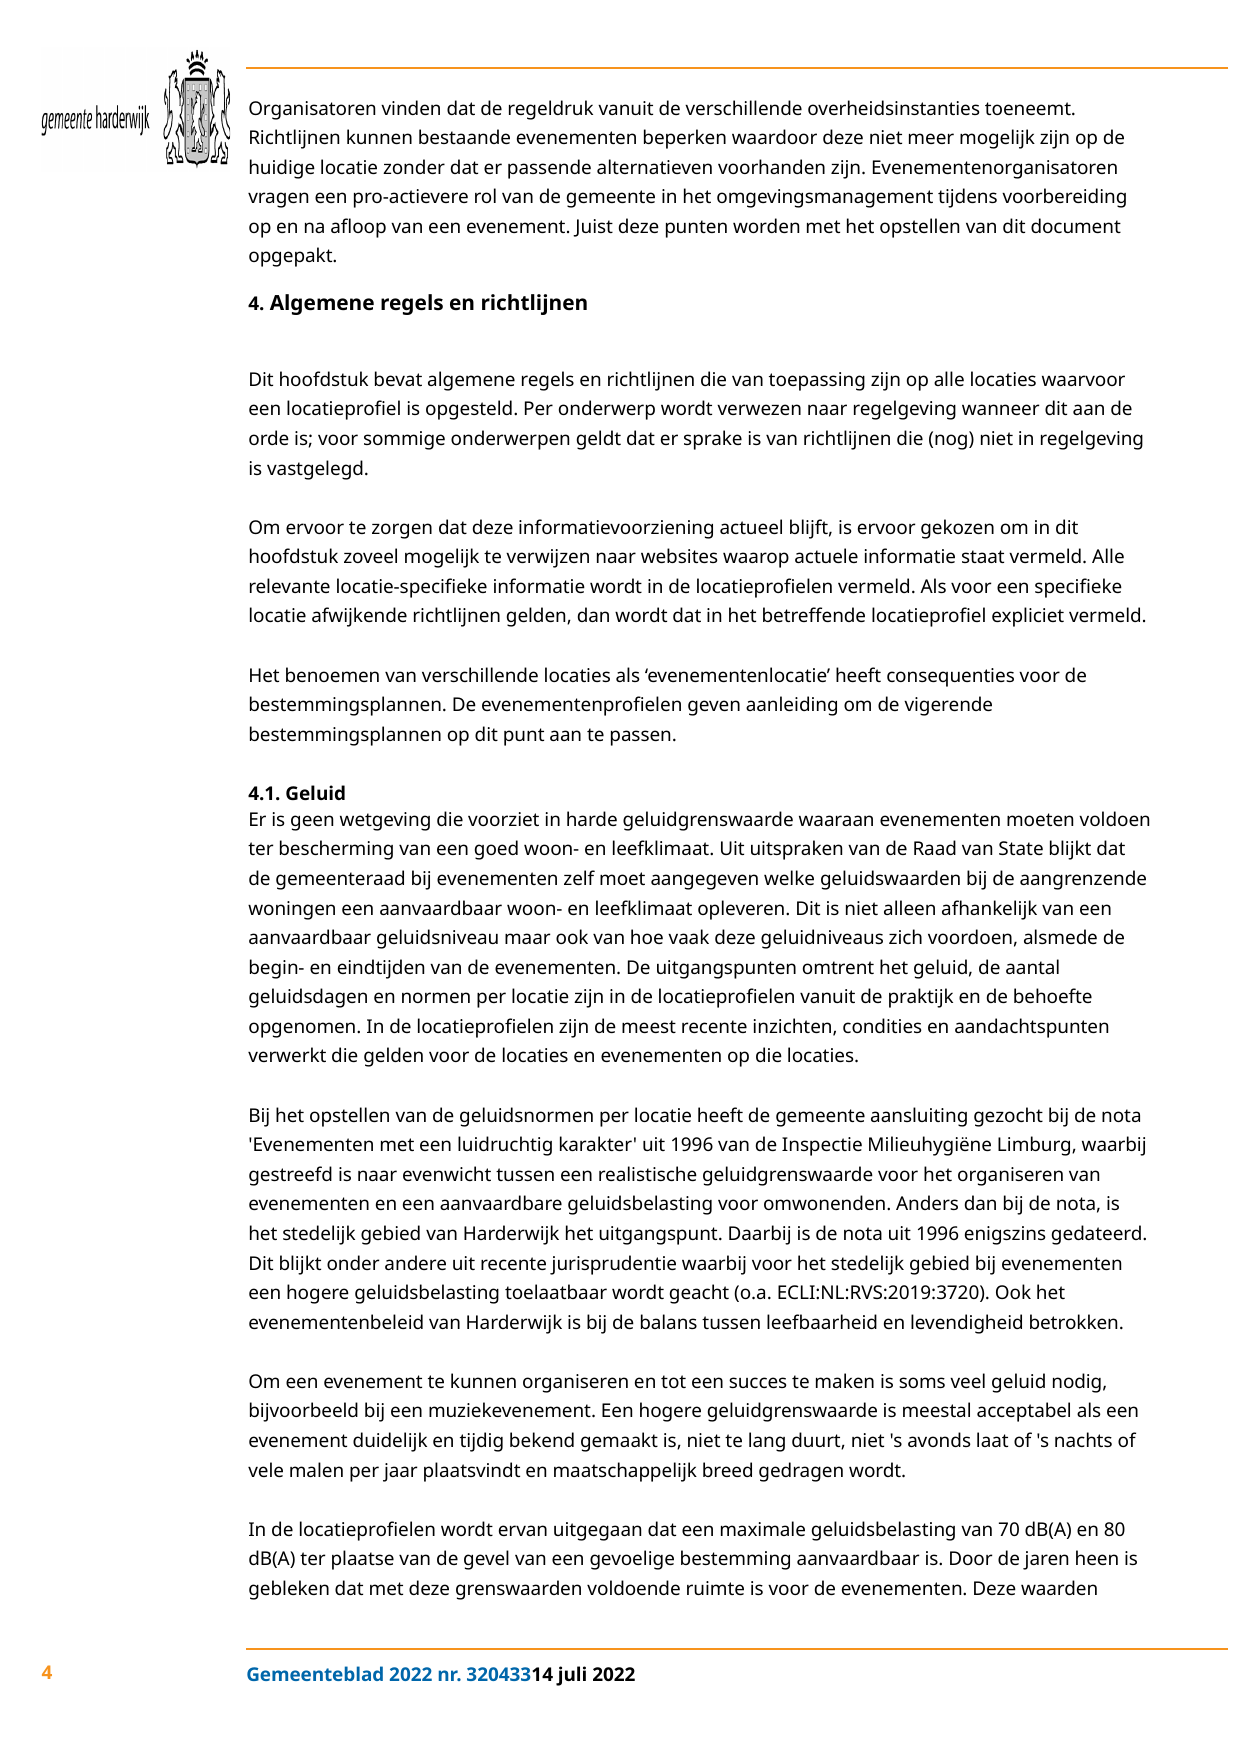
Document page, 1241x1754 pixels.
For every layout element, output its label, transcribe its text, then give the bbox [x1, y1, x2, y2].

text 4. Algemene regels en richtlijnen [248, 288, 1152, 317]
text Om een evenement te kunnen organiseren en tot een succes te maken is soms veel geluid nodig, bijvoorbeeld bij een muziekevenement. Een hogere geluidgrenswaarde is meestal acceptabel als een evenement duidelijk en tijdig bekend gemaakt is, niet te lang duurt, niet 's avonds laat of 's nachts of vele malen per jaar plaatsvindt en maatschappelijk breed gedragen wordt. [248, 1368, 1152, 1482]
text Organisatoren vinden dat de regeldruk vanuit de verschillende overheidsinstanties toeneemt. Richtlijnen kunnen bestaande evenementen beperken waardoor deze niet meer mogelijk zijn op de huidige locatie zonder dat er passende alternatieven voorhanden zijn. Evenementenorganisatoren vragen een pro-actievere rol van de gemeente in het omgevingsmanagement tijdens voorbereiding op en na afloop van een evenement. Juist deze punten worden met het opstellen van dit document opgepakt. [248, 95, 1152, 268]
text In de locatieprofielen wordt ervan uitgegaan dat een maximale geluidsbelasting van 70 dB(A) en 80 dB(A) ter plaatse van de gevel van een gevoelige bestemming aanvaardbaar is. Door de jaren heen is gebleken dat met deze grenswaarden voldoende ruimte is voor de evenementen. Deze waarden [248, 1516, 1152, 1601]
picture [41, 47, 231, 172]
text Er is geen wetgeving die voorziet in harde geluidgrenswaarde waaraan evenementen moeten voldoen ter bescherming van een goed woon- en leefklimaat. Uit uitspraken van de Raad van State blijkt dat de gemeenteraad bij evenementen zelf moet aangegeven welke geluidswaarden bij de aangrenzende woningen een aanvaardbaar woon- en leefklimaat opleveren. Dit is niet alleen afhankelijk van een aanvaardbaar geluidsniveau maar ook van hoe vaak deze geluidniveaus zich voordoen, alsmede de begin- en eindtijden van de evenementen. De uitgangspunten omtrent het geluid, de aantal geluidsdagen en normen per locatie zijn in de locatieprofielen vanuit de praktijk en de behoefte opgenomen. In de locatieprofielen zijn de meest recente inzichten, condities en aandachtspunten verwerkt die gelden voor de locaties en evenementen op die locaties. [248, 806, 1152, 1068]
text Om ervoor te zorgen dat deze informatievoorziening actueel blijft, is ervoor gekozen om in dit hoofdstuk zoveel mogelijk te verwijzen naar websites waarop actuele informatie staat vermeld. Alle relevante locatie-specifieke informatie wordt in de locatieprofielen vermeld. Als voor een specifieke locatie afwijkende richtlijnen gelden, dan wordt dat in het betreffende locatieprofiel expliciet vermeld. [248, 514, 1152, 628]
text 4.1. Geluid [248, 780, 1152, 806]
text Bij het opstellen van de geluidsnormen per locatie heeft de gemeente aansluiting gezocht bij de nota 'Evenementen met een luidruchtig karakter' uit 1996 van de Inspectie Milieuhygiëne Limburg, waarbij gestreefd is naar evenwicht tussen een realistische geluidgrenswaarde voor het organiseren van evenementen en een aanvaardbare geluidsbelasting voor omwonenden. Anders dan bij de nota, is het stedelijk gebied van Harderwijk het uitgangspunt. Daarbij is de nota uit 1996 enigszins gedateerd. Dit blijkt onder andere uit recente jurisprudentie waarbij voor het stedelijk gebied bij evenementen een hogere geluidsbelasting toelaatbaar wordt geacht (o.a. ECLI:NL:RVS:2019:3720). Ook het evenementenbeleid van Harderwijk is bij de balans tussen leefbaarheid en levendigheid betrokken. [248, 1102, 1152, 1334]
text Dit hoofdstuk bevat algemene regels en richtlijnen die van toepassing zijn op alle locaties waarvoor een locatieprofiel is opgesteld. Per onderwerp wordt verwezen naar regelgeving wanneer dit aan de orde is; voor sommige onderwerpen geldt dat er sprake is van richtlijnen die (nog) niet in regelgeving is vastgelegd. [248, 366, 1152, 481]
text Het benoemen van verschillende locaties als ‘evenementenlocatie’ heeft consequenties voor de bestemmingsplannen. De evenementenprofielen geven aanleiding om de vigerende bestemmingsplannen op dit punt aan te passen. [248, 662, 1152, 747]
